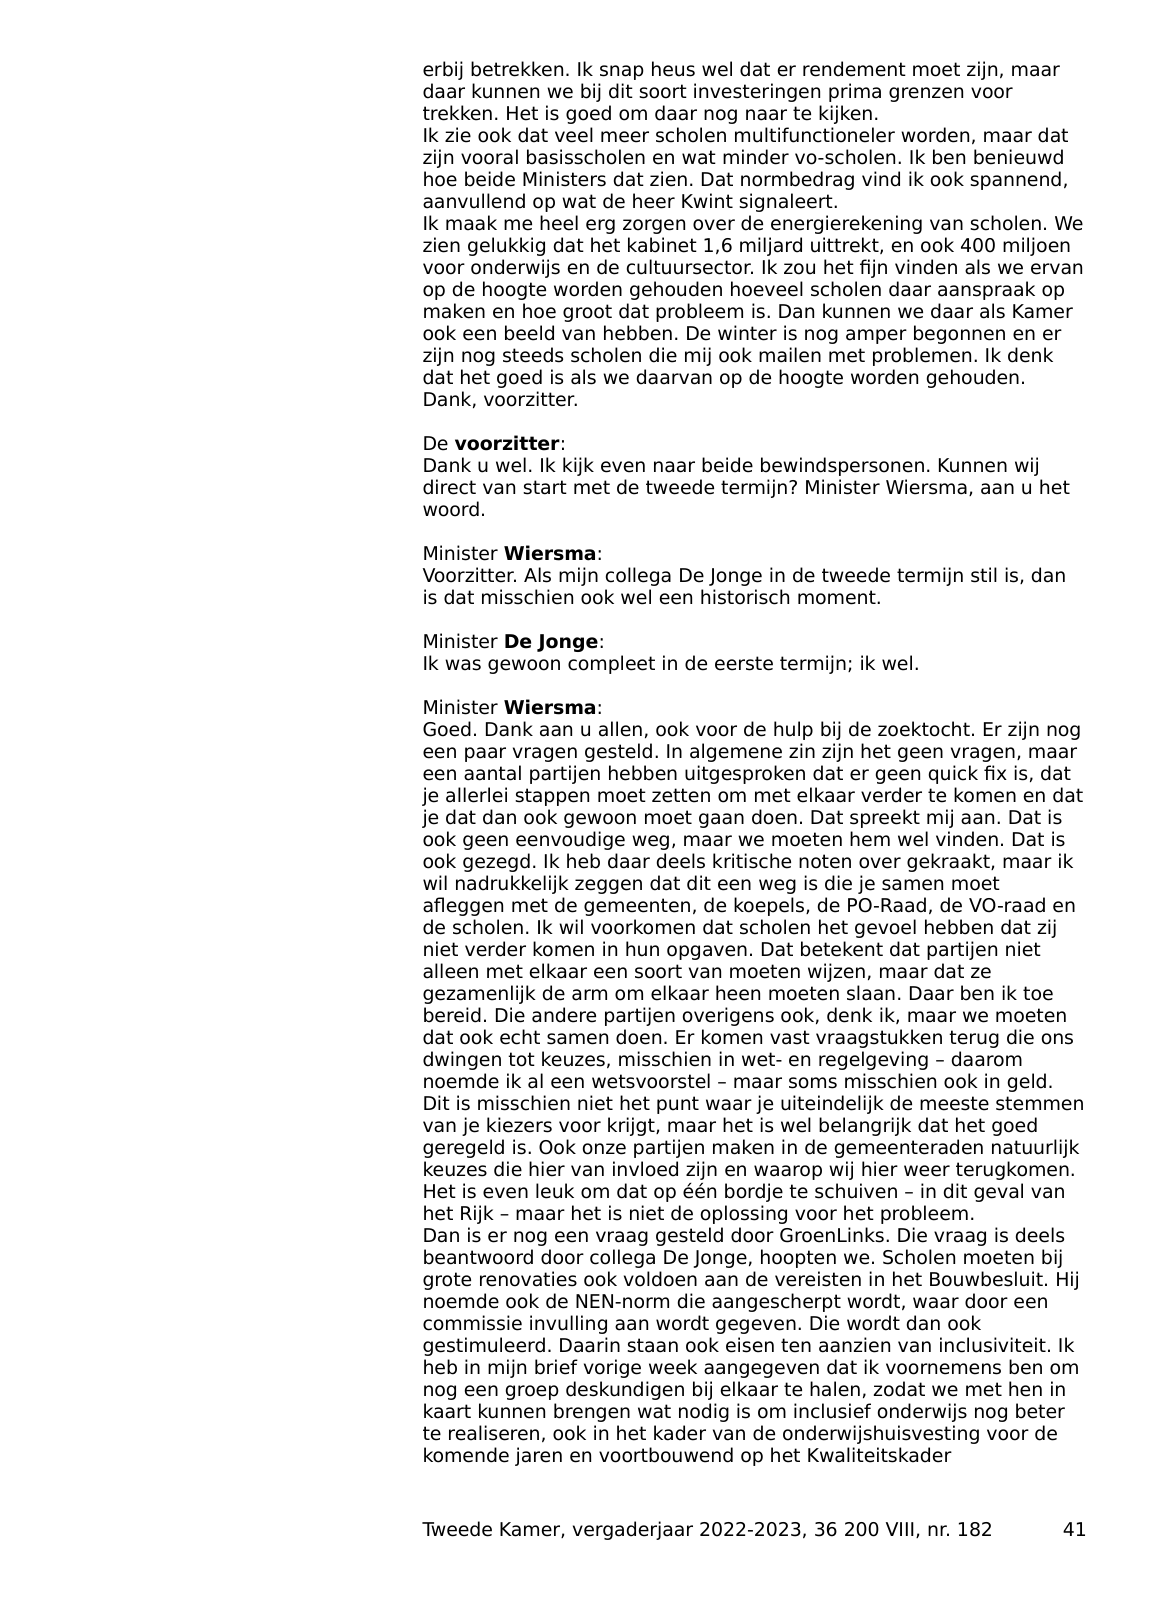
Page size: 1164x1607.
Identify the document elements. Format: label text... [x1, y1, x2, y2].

text Ik was gewoon compleet in de eerste termijn; ik wel. [422, 653, 1087, 675]
text Minister Wiersma: [422, 697, 1087, 719]
text De voorzitter: [422, 433, 1087, 455]
text Voorzitter. Als mijn collega De Jonge in de tweede termijn stil is, dan is dat misschien ook wel een historisch moment. [422, 565, 1087, 609]
text Dank, voorzitter. [422, 389, 1087, 411]
text Ik maak me heel erg zorgen over de energierekening van scholen. We zien gelukkig dat het kabinet 1,6 miljard uittrekt, en ook 400 miljoen voor onderwijs en de cultuursector. Ik zou het fijn vinden als we ervan op de hoogte worden gehouden hoeveel scholen daar aanspraak op maken en hoe groot dat probleem is. Dan kunnen we daar als Kamer ook een beeld van hebben. De winter is nog amper begonnen en er zijn nog steeds scholen die mij ook mailen met problemen. Ik denk dat het goed is als we daarvan op de hoogte worden gehouden. [422, 213, 1087, 389]
text Minister Wiersma: [422, 543, 1087, 565]
text Goed. Dank aan u allen, ook voor de hulp bij de zoektocht. Er zijn nog een paar vragen gesteld. In algemene zin zijn het geen vragen, maar een aantal partijen hebben uitgesproken dat er geen quick fix is, dat je allerlei stappen moet zetten om met elkaar verder te komen en dat je dat dan ook gewoon moet gaan doen. Dat spreekt mij aan. Dat is ook geen eenvoudige weg, maar we moeten hem wel vinden. Dat is ook gezegd. Ik heb daar deels kritische noten over gekraakt, maar ik wil nadrukkelijk zeggen dat dit een weg is die je samen moet afleggen met de gemeenten, de koepels, de PO-Raad, de VO-raad en de scholen. Ik wil voorkomen dat scholen het gevoel hebben dat zij niet verder komen in hun opgaven. Dat betekent dat partijen niet alleen met elkaar een soort van moeten wijzen, maar dat ze gezamenlijk de arm om elkaar heen moeten slaan. Daar ben ik toe bereid. Die andere partijen overigens ook, denk ik, maar we moeten dat ook echt samen doen. Er komen vast vraagstukken terug die ons dwingen tot keuzes, misschien in wet- en regelgeving – daarom noemde ik al een wetsvoorstel – maar soms misschien ook in geld. Dit is misschien niet het punt waar je uiteindelijk de meeste stemmen van je kiezers voor krijgt, maar het is wel belangrijk dat het goed geregeld is. Ook onze partijen maken in de gemeenteraden natuurlijk keuzes die hier van invloed zijn en waarop wij hier weer terugkomen. Het is even leuk om dat op één bordje te schuiven – in dit geval van het Rijk – maar het is niet de oplossing voor het probleem. [422, 719, 1087, 1225]
text Minister De Jonge: [422, 631, 1087, 653]
text erbij betrekken. Ik snap heus wel dat er rendement moet zijn, maar daar kunnen we bij dit soort investeringen prima grenzen voor trekken. Het is goed om daar nog naar te kijken. [422, 59, 1087, 125]
text Ik zie ook dat veel meer scholen multifunctioneler worden, maar dat zijn vooral basisscholen en wat minder vo-scholen. Ik ben benieuwd hoe beide Ministers dat zien. Dat normbedrag vind ik ook spannend, aanvullend op wat de heer Kwint signaleert. [422, 125, 1087, 213]
text Dan is er nog een vraag gesteld door GroenLinks. Die vraag is deels beantwoord door collega De Jonge, hoopten we. Scholen moeten bij grote renovaties ook voldoen aan de vereisten in het Bouwbesluit. Hij noemde ook de NEN-norm die aangescherpt wordt, waar door een commissie invulling aan wordt gegeven. Die wordt dan ook gestimuleerd. Daarin staan ook eisen ten aanzien van inclusiviteit. Ik heb in mijn brief vorige week aangegeven dat ik voornemens ben om nog een groep deskundigen bij elkaar te halen, zodat we met hen in kaart kunnen brengen wat nodig is om inclusief onderwijs nog beter te realiseren, ook in het kader van de onderwijshuisvesting voor de komende jaren en voortbouwend op het Kwaliteitskader [422, 1225, 1087, 1467]
text Dank u wel. Ik kijk even naar beide bewindspersonen. Kunnen wij direct van start met de tweede termijn? Minister Wiersma, aan u het woord. [422, 455, 1087, 521]
